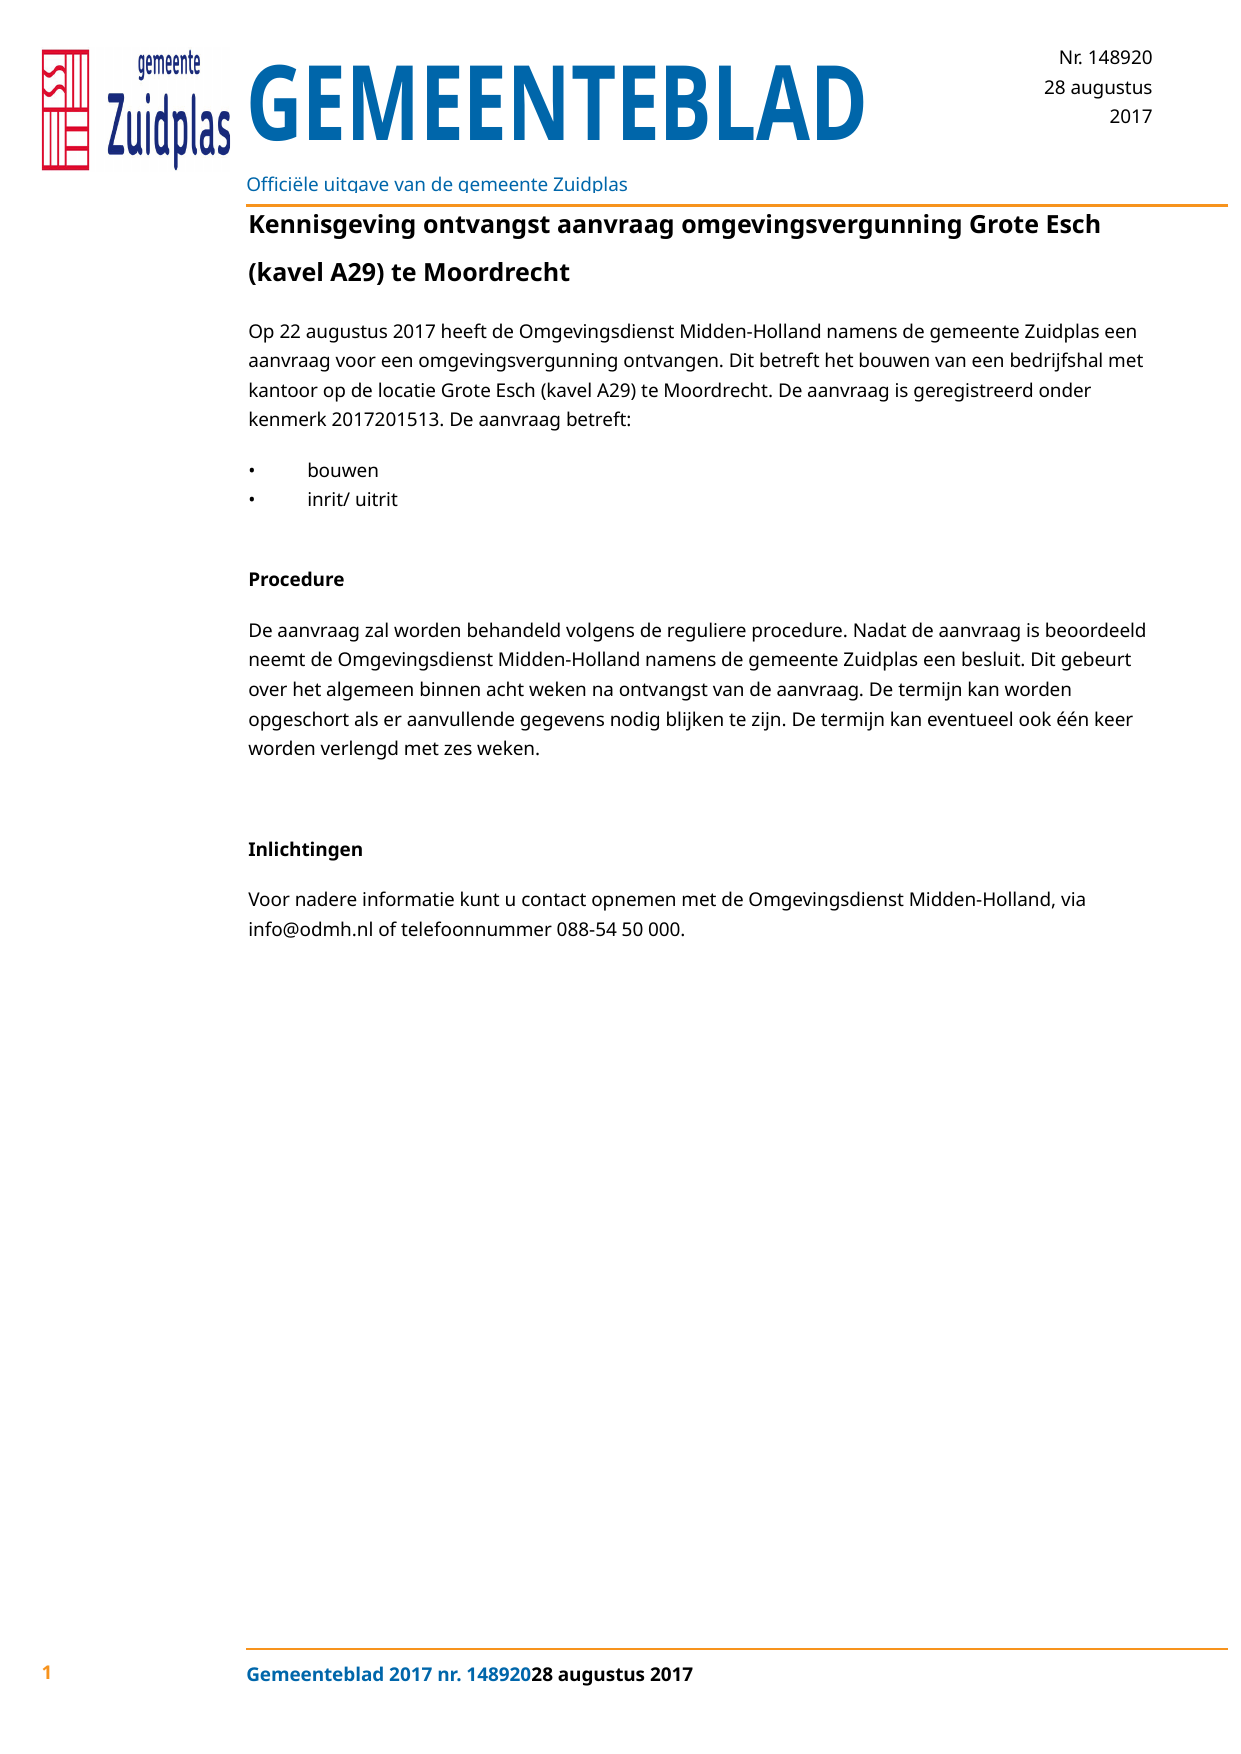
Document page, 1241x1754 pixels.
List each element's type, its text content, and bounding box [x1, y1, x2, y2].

list inrit/ uitrit [248, 487, 1152, 512]
text Voor nadere informatie kunt u contact opnemen met de Omgevingsdienst Midden-Holland, via info@odmh.nl of telefoonnummer 088-54 50 000. [248, 887, 1152, 942]
list bouwen [248, 457, 1152, 483]
text Op 22 augustus 2017 heeft de Omgevingsdienst Midden-Holland namens de gemeente Zuidplas een aanvraag voor een omgevingsvergunning ontvangen. Dit betreft het bouwen van een bedrijfshal met kantoor op de locatie Grote Esch (kavel A29) te Moordrecht. De aanvraag is geregistreerd onder kenmerk 2017201513. De aanvraag betreft: [248, 318, 1152, 432]
text Procedure [248, 567, 1152, 592]
text De aanvraag zal worden behandeld volgens de reguliere procedure. Nadat de aanvraag is beoordeeld neemt de Omgevingsdienst Midden-Holland namens de gemeente Zuidplas een besluit. Dit gebeurt over het algemeen binnen acht weken na ontvangst van de aanvraag. De termijn kan worden opgeschort als er aanvullende gegevens nodig blijken te zijn. De termijn kan eventueel ook één keer worden verlengd met zes weken. [248, 617, 1152, 761]
picture [41, 47, 231, 172]
text Kennisgeving ontvangst aanvraag omgevingsvergunning Grote Esch (kavel A29) te Moordrecht [248, 207, 1152, 288]
text Inlichtingen [248, 836, 1152, 862]
